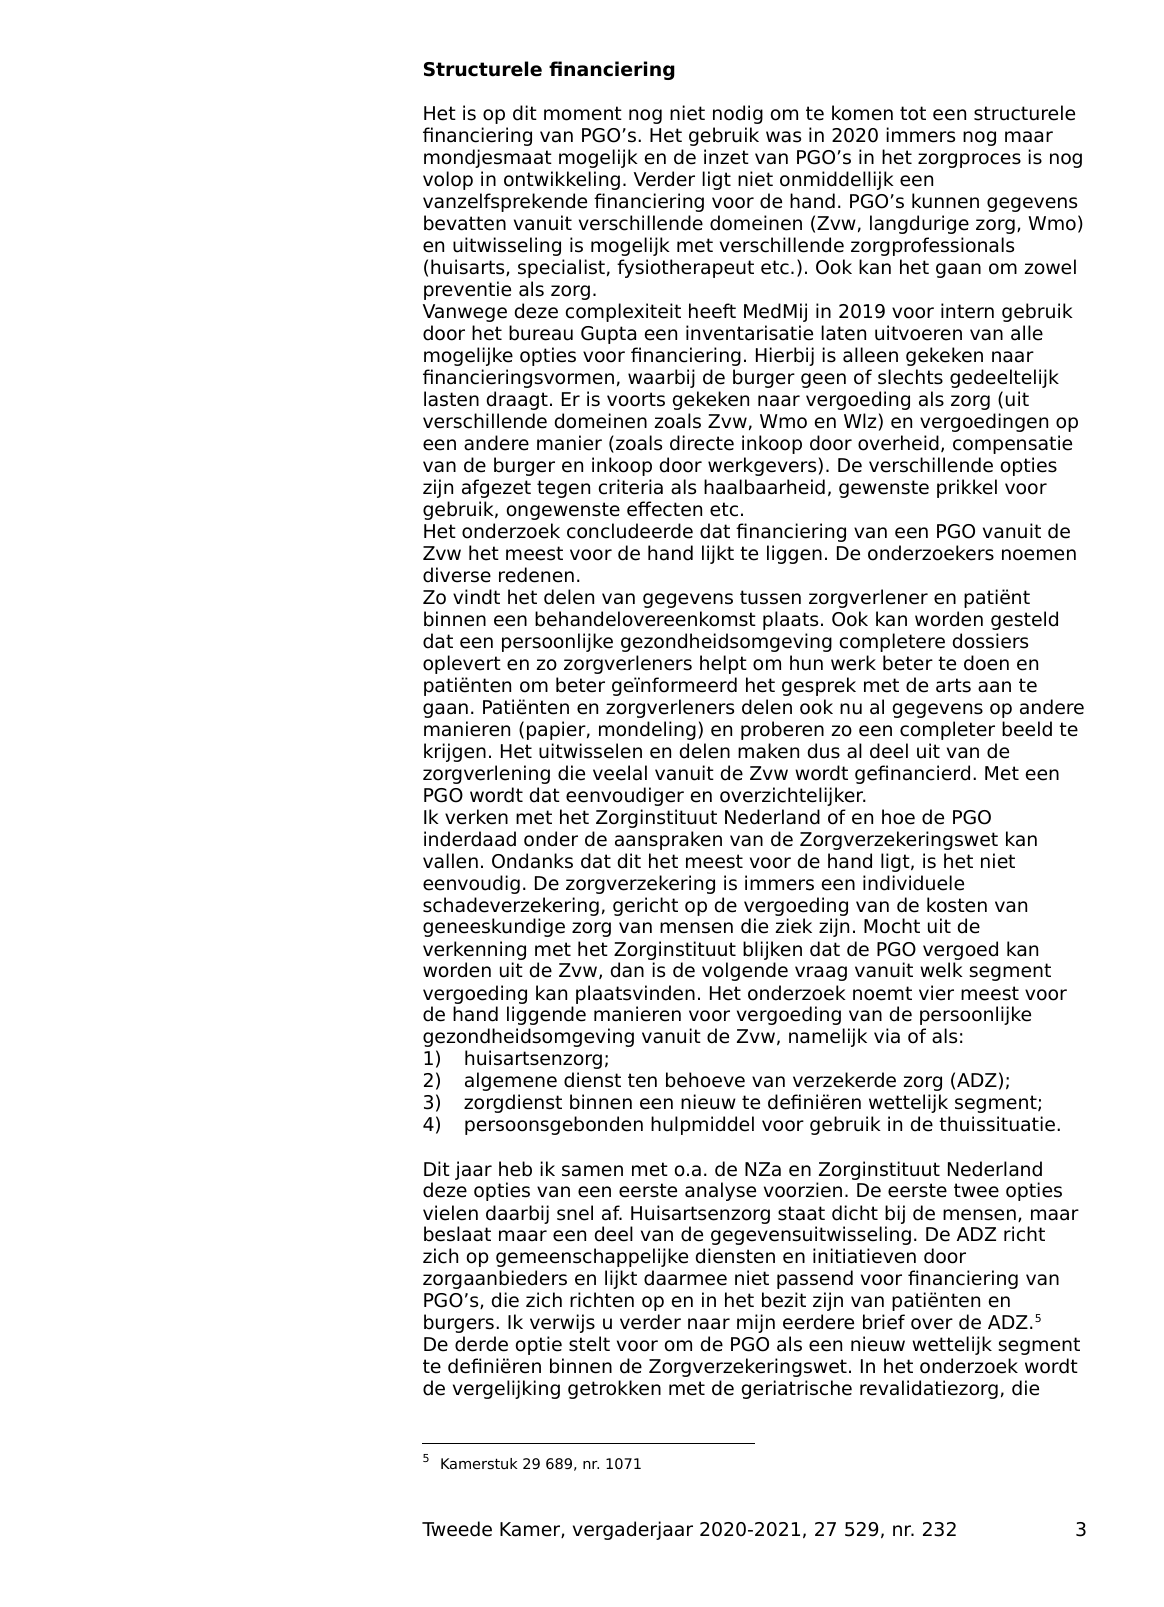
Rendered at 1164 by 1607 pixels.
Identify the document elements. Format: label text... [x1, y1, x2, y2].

text 3) zorgdienst binnen een nieuw te definiëren wettelijk segment; [422, 1092, 1087, 1114]
text Dit jaar heb ik samen met o.a. de NZa en Zorginstituut Nederland deze opties van een eerste analyse voorzien. De eerste twee opties vielen daarbij snel af. Huisartsenzorg staat dicht bij de mensen, maar beslaat maar een deel van de gegevensuitwisseling. De ADZ richt zich op gemeenschappelijke diensten en initiatieven door zorgaanbieders en lijkt daarmee niet passend voor financiering van PGO’s, die zich richten op en in het bezit zijn van patiënten en burgers. Ik verwijs u verder naar mijn eerdere brief over de ADZ. [422, 1158, 1087, 1334]
subtitle Structurele financiering [422, 59, 1087, 81]
text 2) algemene dienst ten behoeve van verzekerde zorg (ADZ); [422, 1070, 1087, 1092]
text 1) huisartsenzorg; [422, 1048, 1087, 1070]
text Vanwege deze complexiteit heeft MedMij in 2019 voor intern gebruik door het bureau Gupta een inventarisatie laten uitvoeren van alle mogelijke opties voor financiering. Hierbij is alleen gekeken naar financieringsvormen, waarbij de burger geen of slechts gedeeltelijk lasten draagt. Er is voorts gekeken naar vergoeding als zorg (uit verschillende domeinen zoals Zvw, Wmo en Wlz) en vergoedingen op een andere manier (zoals directe inkoop door overheid, compensatie van de burger en inkoop door werkgevers). De verschillende opties zijn afgezet tegen criteria als haalbaarheid, gewenste prikkel voor gebruik, ongewenste effecten etc. [422, 301, 1087, 521]
text Kamerstuk 29 689, nr. 1071 [422, 1452, 1087, 1474]
text Zo vindt het delen van gegevens tussen zorgverlener en patiënt binnen een behandelovereenkomst plaats. Ook kan worden gesteld dat een persoonlijke gezondheidsomgeving completere dossiers oplevert en zo zorgverleners helpt om hun werk beter te doen en patiënten om beter geïnformeerd het gesprek met de arts aan te gaan. Patiënten en zorgverleners delen ook nu al gegevens op andere manieren (papier, mondeling) en proberen zo een completer beeld te krijgen. Het uitwisselen en delen maken dus al deel uit van de zorgverlening die veelal vanuit de Zvw wordt gefinancierd. Met een PGO wordt dat eenvoudiger en overzichtelijker. [422, 587, 1087, 807]
text Het onderzoek concludeerde dat financiering van een PGO vanuit de Zvw het meest voor de hand lijkt te liggen. De onderzoekers noemen diverse redenen. [422, 521, 1087, 587]
text Het is op dit moment nog niet nodig om te komen tot een structurele financiering van PGO’s. Het gebruik was in 2020 immers nog maar mondjesmaat mogelijk en de inzet van PGO’s in het zorgproces is nog volop in ontwikkeling. Verder ligt niet onmiddellijk een vanzelfsprekende financiering voor de hand. PGO’s kunnen gegevens bevatten vanuit verschillende domeinen (Zvw, langdurige zorg, Wmo) en uitwisseling is mogelijk met verschillende zorgprofessionals (huisarts, specialist, fysiotherapeut etc.). Ook kan het gaan om zowel preventie als zorg. [422, 103, 1087, 301]
text 4) persoonsgebonden hulpmiddel voor gebruik in de thuissituatie. [422, 1114, 1087, 1136]
text De derde optie stelt voor om de PGO als een nieuw wettelijk segment te definiëren binnen de Zorgverzekeringswet. In het onderzoek wordt de vergelijking getrokken met de geriatrische revalidatiezorg, die [422, 1334, 1087, 1400]
text Ik verken met het Zorginstituut Nederland of en hoe de PGO inderdaad onder de aanspraken van de Zorgverzekeringswet kan vallen. Ondanks dat dit het meest voor de hand ligt, is het niet eenvoudig. De zorgverzekering is immers een individuele schadeverzekering, gericht op de vergoeding van de kosten van geneeskundige zorg van mensen die ziek zijn. Mocht uit de verkenning met het Zorginstituut blijken dat de PGO vergoed kan worden uit de Zvw, dan is de volgende vraag vanuit welk segment vergoeding kan plaatsvinden. Het onderzoek noemt vier meest voor de hand liggende manieren voor vergoeding van de persoonlijke gezondheidsomgeving vanuit de Zvw, namelijk via of als: [422, 807, 1087, 1048]
